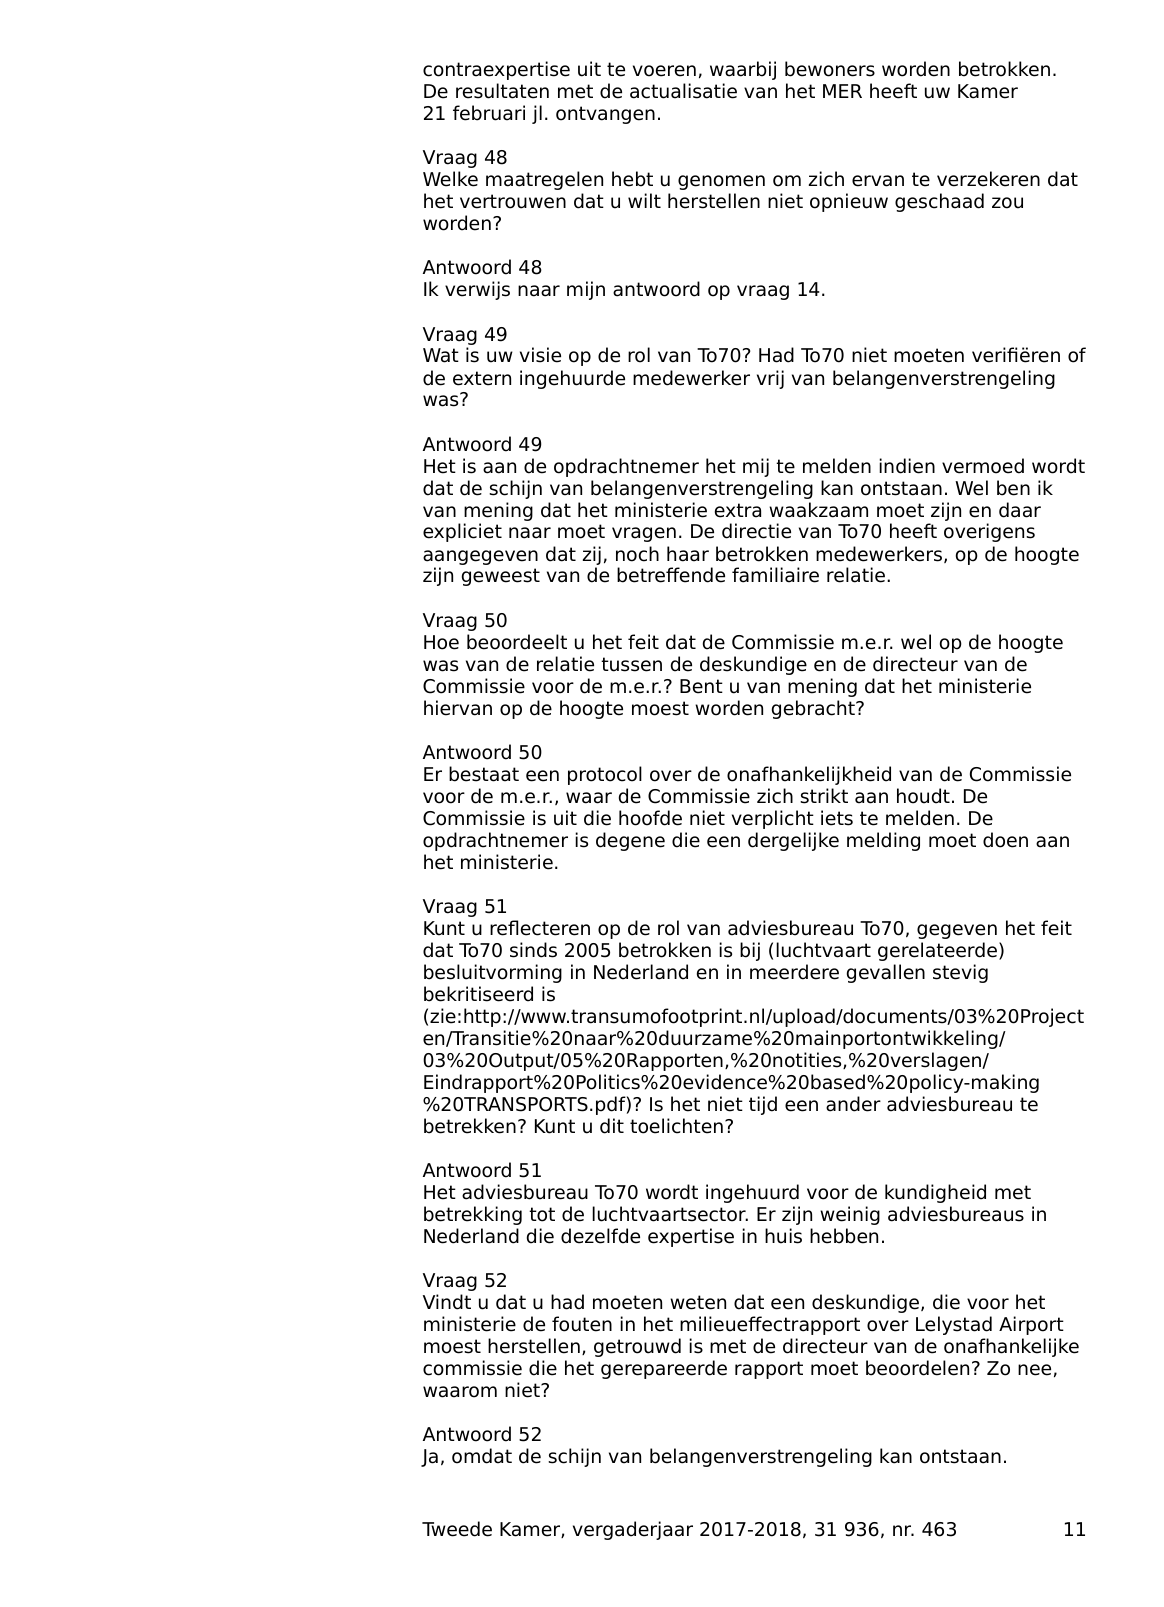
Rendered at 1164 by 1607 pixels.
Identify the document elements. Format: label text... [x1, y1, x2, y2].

text contraexpertise uit te voeren, waarbij bewoners worden betrokken. De resultaten met de actualisatie van het MER heeft uw Kamer 21 februari jl. ontvangen. [422, 59, 1087, 125]
text Ik verwijs naar mijn antwoord op vraag 14. [422, 279, 1087, 301]
text Hoe beoordeelt u het feit dat de Commissie m.e.r. wel op de hoogte was van de relatie tussen de deskundige en de directeur van de Commissie voor de m.e.r.? Bent u van mening dat het ministerie hiervan op de hoogte moest worden gebracht? [422, 632, 1087, 719]
text Wat is uw visie op de rol van To70? Had To70 niet moeten verifiëren of de extern ingehuurde medewerker vrij van belangenverstrengeling was? [422, 345, 1087, 411]
text Vraag 51 [422, 896, 1087, 918]
text Het is aan de opdrachtnemer het mij te melden indien vermoed wordt dat de schijn van belangenverstrengeling kan ontstaan. Wel ben ik van mening dat het ministerie extra waakzaam moet zijn en daar expliciet naar moet vragen. De directie van To70 heeft overigens aangegeven dat zij, noch haar betrokken medewerkers, op de hoogte zijn geweest van de betreffende familiaire relatie. [422, 456, 1087, 587]
text Ja, omdat de schijn van belangenverstrengeling kan ontstaan. [422, 1446, 1087, 1468]
text Antwoord 49 [422, 433, 1087, 456]
text Vindt u dat u had moeten weten dat een deskundige, die voor het ministerie de fouten in het milieueffectrapport over Lelystad Airport moest herstellen, getrouwd is met de directeur van de onafhankelijke commissie die het gerepareerde rapport moet beoordelen? Zo nee, waarom niet? [422, 1292, 1087, 1402]
text Vraag 50 [422, 609, 1087, 632]
text Vraag 52 [422, 1270, 1087, 1292]
text Antwoord 48 [422, 257, 1087, 279]
text Er bestaat een protocol over de onafhankelijkheid van de Commissie voor de m.e.r., waar de Commissie zich strikt aan houdt. De Commissie is uit die hoofde niet verplicht iets te melden. De opdrachtnemer is degene die een dergelijke melding moet doen aan het ministerie. [422, 764, 1087, 873]
text Het adviesbureau To70 wordt ingehuurd voor de kundigheid met betrekking tot de luchtvaartsector. Er zijn weinig adviesbureaus in Nederland die dezelfde expertise in huis hebben. [422, 1182, 1087, 1248]
text Welke maatregelen hebt u genomen om zich ervan te verzekeren dat het vertrouwen dat u wilt herstellen niet opnieuw geschaad zou worden? [422, 169, 1087, 235]
text Antwoord 50 [422, 742, 1087, 764]
text Vraag 49 [422, 323, 1087, 345]
text Antwoord 52 [422, 1424, 1087, 1446]
text Antwoord 51 [422, 1160, 1087, 1182]
text Kunt u reflecteren op de rol van adviesbureau To70, gegeven het feit dat To70 sinds 2005 betrokken is bij (luchtvaart gerelateerde) besluitvorming in Nederland en in meerdere gevallen stevig bekritiseerd is (zie:http://www.transumofootprint.nl/upload/documents/03%20Projecten/Transitie%20naar%20duurzame%20mainportontwikkeling/03%20Output/05%20Rapporten,%20notities,%20verslagen/Eindrapport%20Politics%20evidence%20based%20policy-making%20TRANSPORTS.pdf)? Is het niet tijd een ander adviesbureau te betrekken? Kunt u dit toelichten? [422, 918, 1087, 1137]
text Vraag 48 [422, 147, 1087, 169]
